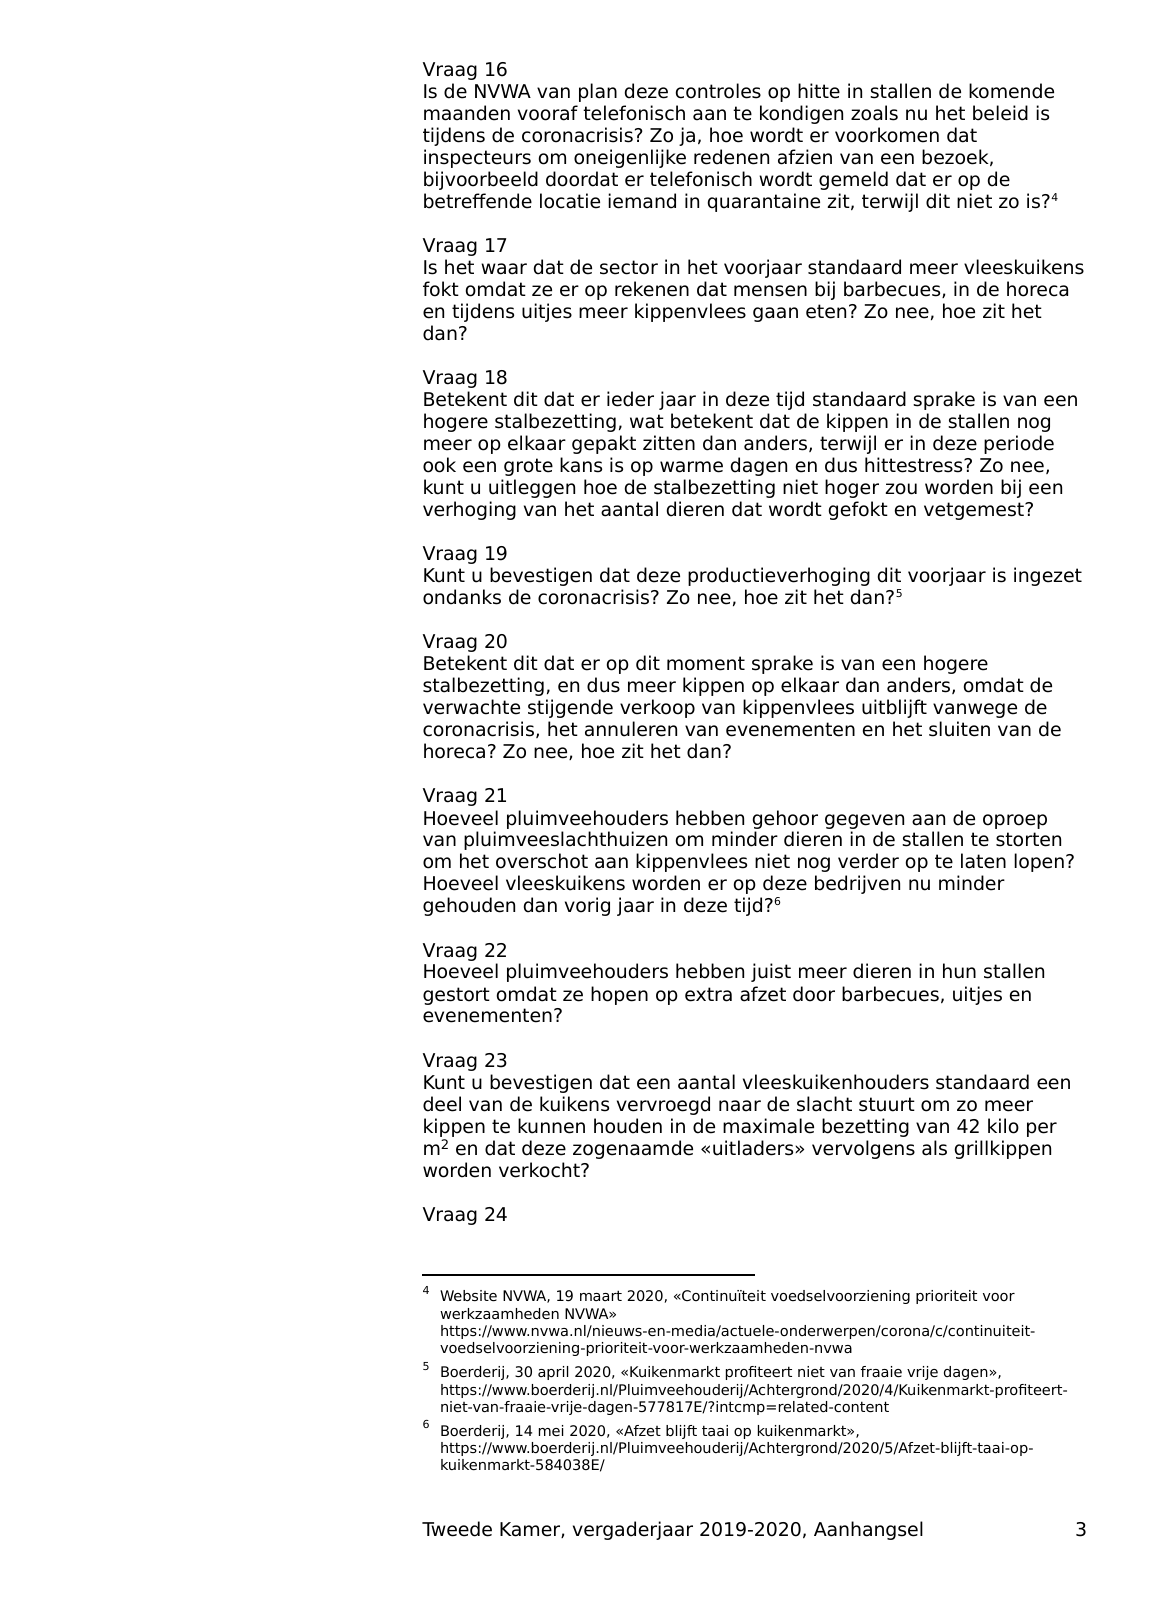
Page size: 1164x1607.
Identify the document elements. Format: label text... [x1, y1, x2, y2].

text Vraag 17 [422, 235, 1087, 257]
text Is het waar dat de sector in het voorjaar standaard meer vleeskuikens fokt omdat ze er op rekenen dat mensen bij barbecues, in de horeca en tijdens uitjes meer kippenvlees gaan eten? Zo nee, hoe zit het dan? [422, 257, 1087, 345]
text Betekent dit dat er op dit moment sprake is van een hogere stalbezetting, en dus meer kippen op elkaar dan anders, omdat de verwachte stijgende verkoop van kippenvlees uitblijft vanwege de coronacrisis, het annuleren van evenementen en het sluiten van de horeca? Zo nee, hoe zit het dan? [422, 653, 1087, 763]
text Hoeveel pluimveehouders hebben gehoor gegeven aan de oproep van pluimveeslachthuizen om minder dieren in de stallen te storten om het overschot aan kippenvlees niet nog verder op te laten lopen? Hoeveel vleeskuikens worden er op deze bedrijven nu minder gehouden dan vorig jaar in deze tijd? [422, 807, 1087, 917]
text Website NVWA, 19 maart 2020, «Continuïteit voedselvoorziening prioriteit voor werkzaamheden NVWA» https://www.nvwa.nl/nieuws-en-media/actuele-onderwerpen/corona/c/continuiteit-voedselvoorziening-prioriteit-voor-werkzaamheden-nvwa [422, 1284, 1087, 1357]
text Vraag 22 [422, 939, 1087, 961]
text Vraag 19 [422, 543, 1087, 565]
text Kunt u bevestigen dat deze productieverhoging dit voorjaar is ingezet ondanks de coronacrisis? Zo nee, hoe zit het dan? [422, 565, 1087, 609]
text Hoeveel pluimveehouders hebben juist meer dieren in hun stallen gestort omdat ze hopen op extra afzet door barbecues, uitjes en evenementen? [422, 961, 1087, 1027]
text Kunt u bevestigen dat een aantal vleeskuikenhouders standaard een deel van de kuikens vervroegd naar de slacht stuurt om zo meer kippen te kunnen houden in de maximale bezetting van 42 kilo per m2 en dat deze zogenaamde «uitladers» vervolgens als grillkippen worden verkocht? [422, 1072, 1087, 1181]
text Boerderij, 30 april 2020, «Kuikenmarkt profiteert niet van fraaie vrije dagen», https://www.boerderij.nl/Pluimveehouderij/Achtergrond/2020/4/Kuikenmarkt-profiteert-niet-van-fraaie-vrije-dagen-577817E/?intcmp=related-content [422, 1360, 1087, 1416]
text Is de NVWA van plan deze controles op hitte in stallen de komende maanden vooraf telefonisch aan te kondigen zoals nu het beleid is tijdens de coronacrisis? Zo ja, hoe wordt er voorkomen dat inspecteurs om oneigenlijke redenen afzien van een bezoek, bijvoorbeeld doordat er telefonisch wordt gemeld dat er op de betreffende locatie iemand in quarantaine zit, terwijl dit niet zo is? [422, 81, 1087, 213]
text Vraag 16 [422, 59, 1087, 81]
text Vraag 24 [422, 1204, 1087, 1226]
text Vraag 23 [422, 1049, 1087, 1072]
text Boerderij, 14 mei 2020, «Afzet blijft taai op kuikenmarkt», https://www.boerderij.nl/Pluimveehouderij/Achtergrond/2020/5/Afzet-blijft-taai-op-kuikenmarkt-584038E/ [422, 1418, 1087, 1474]
text Vraag 18 [422, 367, 1087, 389]
text Vraag 21 [422, 785, 1087, 807]
text Betekent dit dat er ieder jaar in deze tijd standaard sprake is van een hogere stalbezetting, wat betekent dat de kippen in de stallen nog meer op elkaar gepakt zitten dan anders, terwijl er in deze periode ook een grote kans is op warme dagen en dus hittestress? Zo nee, kunt u uitleggen hoe de stalbezetting niet hoger zou worden bij een verhoging van het aantal dieren dat wordt gefokt en vetgemest? [422, 389, 1087, 521]
text Vraag 20 [422, 631, 1087, 653]
